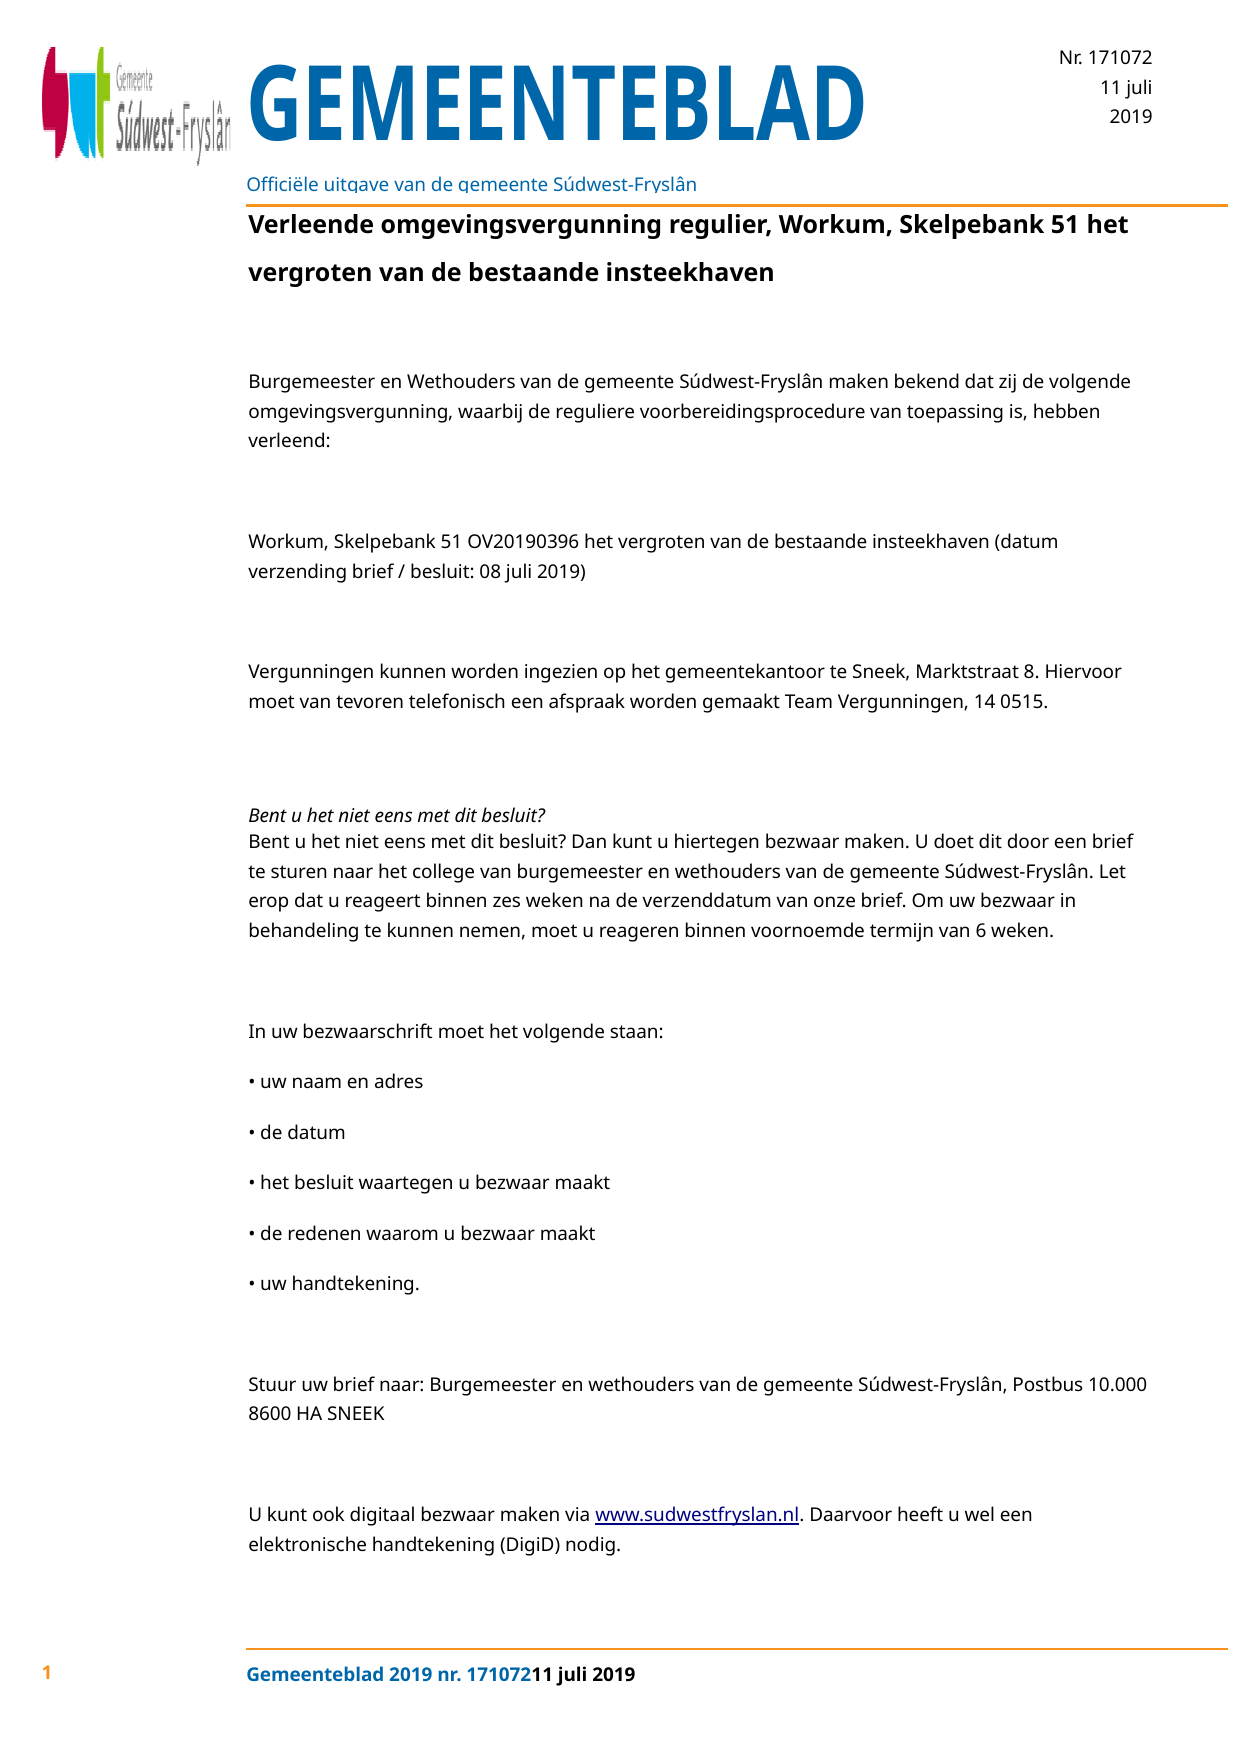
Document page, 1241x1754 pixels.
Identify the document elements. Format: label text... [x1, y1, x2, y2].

text Burgemeester en Wethouders van de gemeente Súdwest-Fryslân maken bekend dat zij de volgende omgevingsvergunning, waarbij de reguliere voorbereidingsprocedure van toepassing is, hebben verleend: [248, 368, 1152, 453]
text Verleende omgevingsvergunning regulier, Workum, Skelpebank 51 het vergroten van de bestaande insteekhaven [248, 207, 1152, 288]
text • uw naam en adres [248, 1068, 1152, 1094]
text Bent u het niet eens met dit besluit? [248, 803, 1152, 828]
text Workum, Skelpebank 51 OV20190396 het vergroten van de bestaande insteekhaven (datum verzending brief / besluit: 08 juli 2019) [248, 528, 1152, 584]
text U kunt ook digitaal bezwaar maken via www.sudwestfryslan.nl. Daarvoor heeft u wel een elektronische handtekening (DigiD) nodig. [248, 1501, 1152, 1557]
text • de redenen waarom u bezwaar maakt [248, 1220, 1152, 1245]
text • uw handtekening. [248, 1270, 1152, 1296]
text In uw bezwaarschrift moet het volgende staan: [248, 1018, 1152, 1044]
text • het besluit waartegen u bezwaar maakt [248, 1169, 1152, 1195]
text • de datum [248, 1119, 1152, 1144]
text Bent u het niet eens met dit besluit? Dan kunt u hiertegen bezwaar maken. U doet dit door een brief te sturen naar het college van burgemeester en wethouders van de gemeente Súdwest-Fryslân. Let erop dat u reageert binnen zes weken na de verzenddatum van onze brief. Om uw bezwaar in behandeling te kunnen nemen, moet u reageren binnen voornoemde termijn van 6 weken. [248, 828, 1152, 943]
text Vergunningen kunnen worden ingezien op het gemeentekantoor te Sneek, Marktstraat 8. Hiervoor moet van tevoren telefonisch een afspraak worden gemaakt Team Vergunningen, 14 0515. [248, 659, 1152, 714]
picture [41, 47, 231, 172]
text Stuur uw brief naar: Burgemeester en wethouders van de gemeente Súdwest-Fryslân, Postbus 10.000 8600 HA SNEEK [248, 1371, 1152, 1426]
